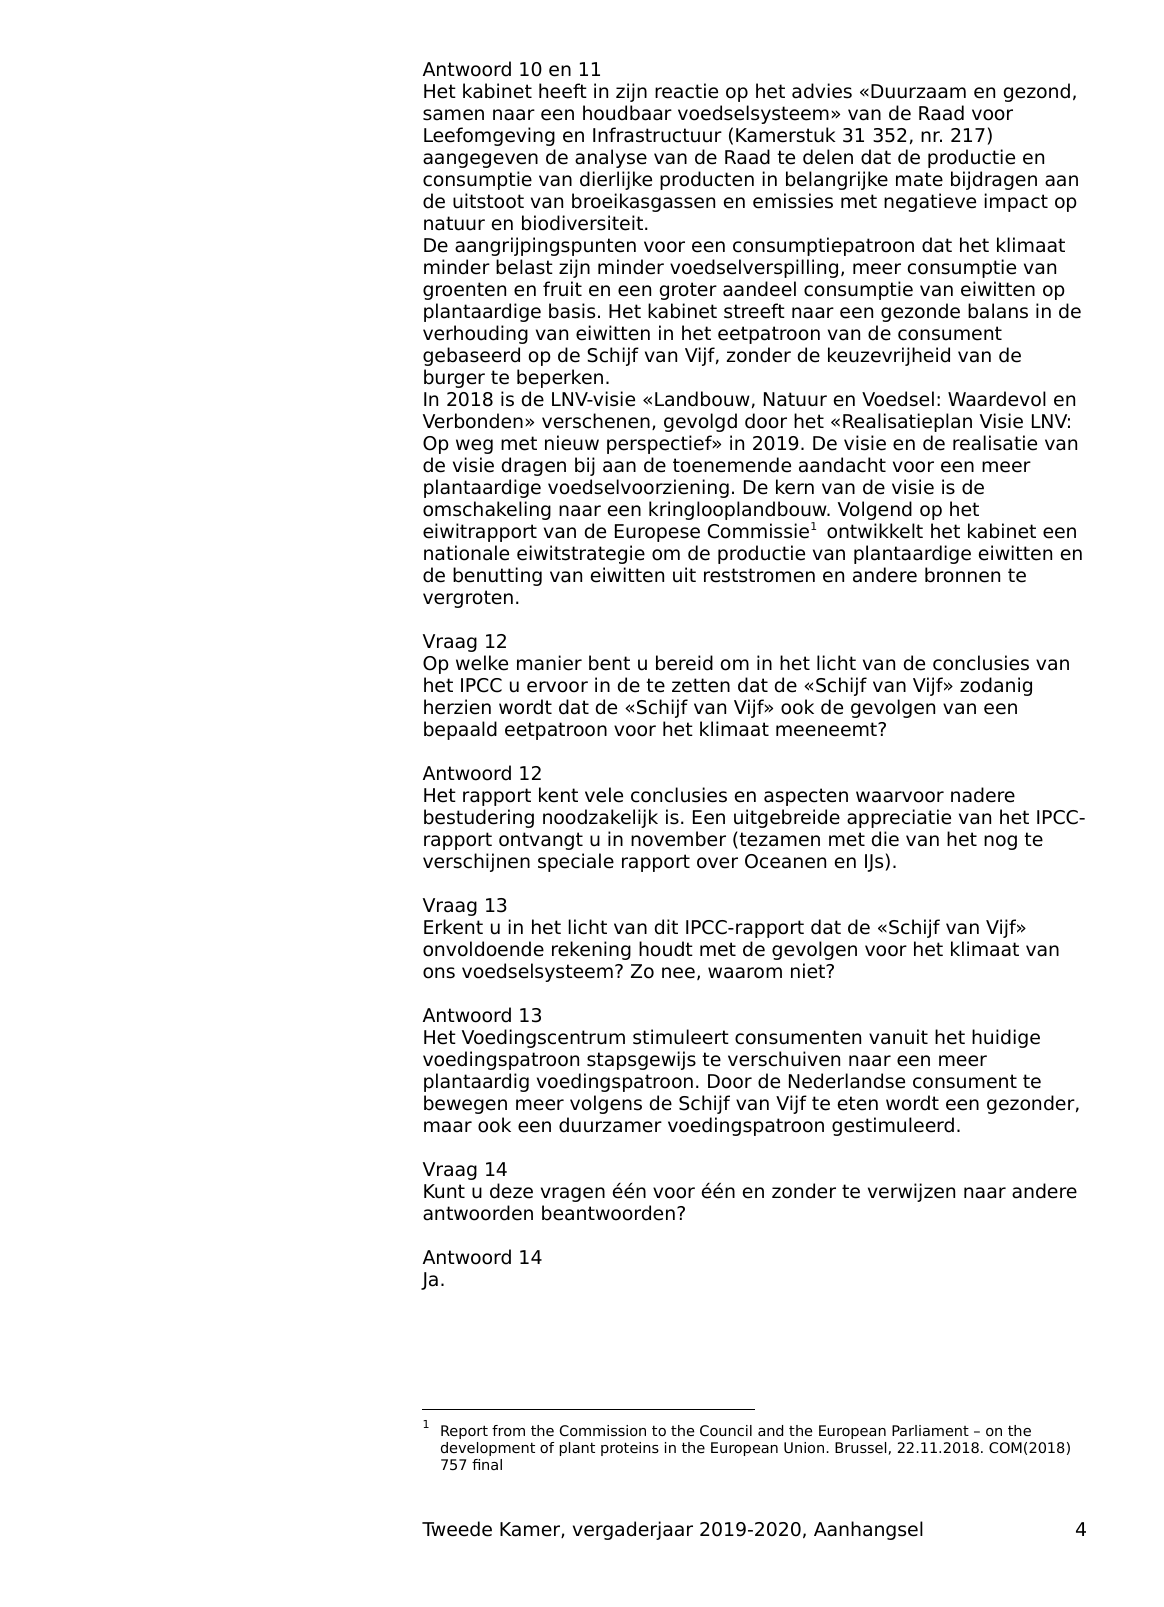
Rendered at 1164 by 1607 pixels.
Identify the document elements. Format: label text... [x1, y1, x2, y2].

text Het kabinet heeft in zijn reactie op het advies «Duurzaam en gezond, samen naar een houdbaar voedselsysteem» van de Raad voor Leefomgeving en Infrastructuur (Kamerstuk 31 352, nr. 217) aangegeven de analyse van de Raad te delen dat de productie en consumptie van dierlijke producten in belangrijke mate bijdragen aan de uitstoot van broeikasgassen en emissies met negatieve impact op natuur en biodiversiteit. [422, 81, 1087, 235]
text Het rapport kent vele conclusies en aspecten waarvoor nadere bestudering noodzakelijk is. Een uitgebreide appreciatie van het IPCC-rapport ontvangt u in november (tezamen met die van het nog te verschijnen speciale rapport over Oceanen en IJs). [422, 785, 1087, 873]
text Antwoord 13 [422, 1005, 1087, 1027]
text Vraag 14 [422, 1159, 1087, 1181]
text De aangrijpingspunten voor een consumptiepatroon dat het klimaat minder belast zijn minder voedselverspilling, meer consumptie van groenten en fruit en een groter aandeel consumptie van eiwitten op plantaardige basis. Het kabinet streeft naar een gezonde balans in de verhouding van eiwitten in het eetpatroon van de consument gebaseerd op de Schijf van Vijf, zonder de keuzevrijheid van de burger te beperken. [422, 235, 1087, 389]
text Report from the Commission to the Council and the European Parliament – on the development of plant proteins in the European Union. Brussel, 22.11.2018. COM(2018) 757 final [422, 1418, 1087, 1474]
text Antwoord 14 [422, 1247, 1087, 1269]
text Vraag 12 [422, 631, 1087, 653]
text Vraag 13 [422, 895, 1087, 917]
text Op welke manier bent u bereid om in het licht van de conclusies van het IPCC u ervoor in de te zetten dat de «Schijf van Vijf» zodanig herzien wordt dat de «Schijf van Vijf» ook de gevolgen van een bepaald eetpatroon voor het klimaat meeneemt? [422, 653, 1087, 741]
text In 2018 is de LNV-visie «Landbouw, Natuur en Voedsel: Waardevol en Verbonden» verschenen, gevolgd door het «Realisatieplan Visie LNV: Op weg met nieuw perspectief» in 2019. De visie en de realisatie van de visie dragen bij aan de toenemende aandacht voor een meer plantaardige voedselvoorziening. De kern van de visie is de omschakeling naar een kringlooplandbouw. Volgend op het eiwitrapport van de Europese Commissie ontwikkelt het kabinet een nationale eiwitstrategie om de productie van plantaardige eiwitten en de benutting van eiwitten uit reststromen en andere bronnen te vergroten. [422, 389, 1087, 608]
text Antwoord 10 en 11 [422, 59, 1087, 81]
text Ja. [422, 1269, 1087, 1291]
text Erkent u in het licht van dit IPCC-rapport dat de «Schijf van Vijf» onvoldoende rekening houdt met de gevolgen voor het klimaat van ons voedselsysteem? Zo nee, waarom niet? [422, 917, 1087, 983]
text Antwoord 12 [422, 763, 1087, 785]
text Kunt u deze vragen één voor één en zonder te verwijzen naar andere antwoorden beantwoorden? [422, 1181, 1087, 1225]
text Het Voedingscentrum stimuleert consumenten vanuit het huidige voedingspatroon stapsgewijs te verschuiven naar een meer plantaardig voedingspatroon. Door de Nederlandse consument te bewegen meer volgens de Schijf van Vijf te eten wordt een gezonder, maar ook een duurzamer voedingspatroon gestimuleerd. [422, 1027, 1087, 1137]
